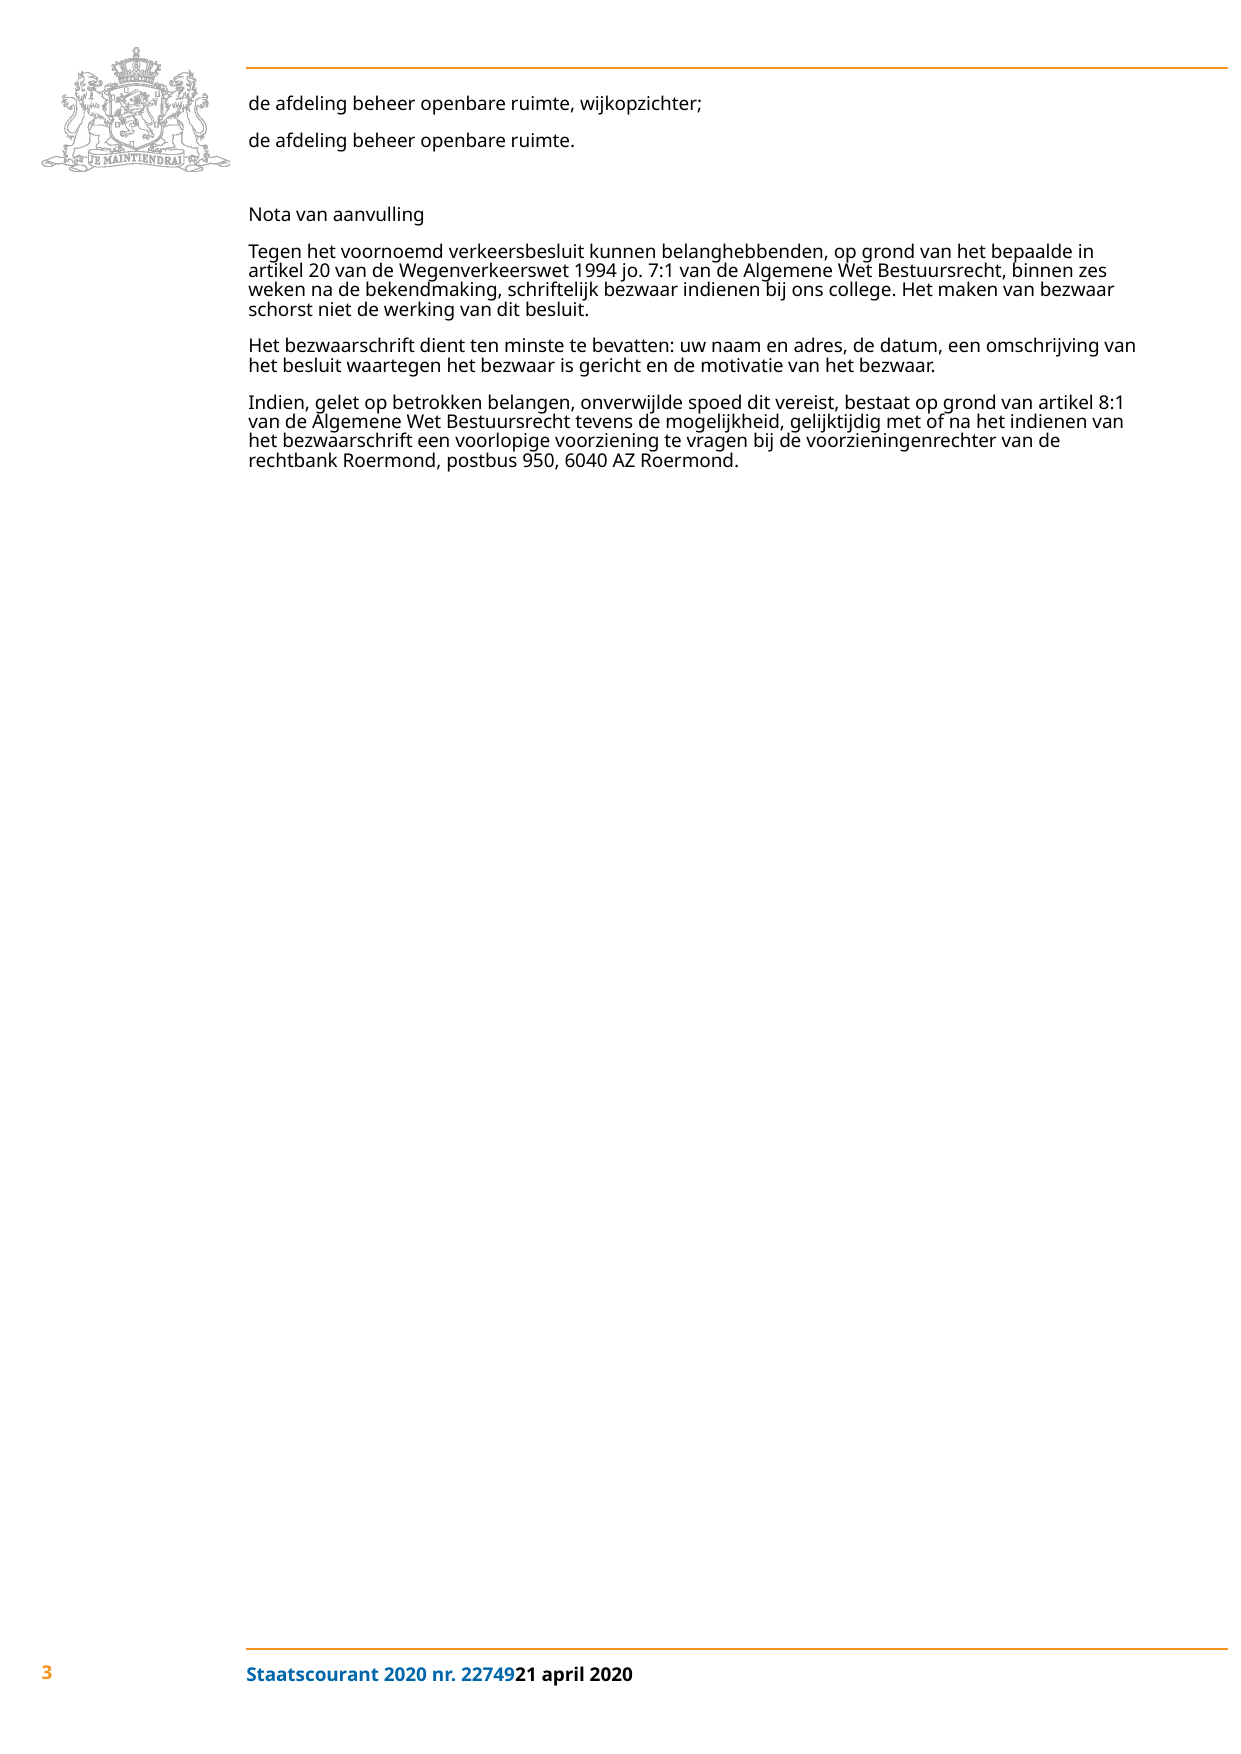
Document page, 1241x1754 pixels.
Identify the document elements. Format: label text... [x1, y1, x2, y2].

text de afdeling beheer openbare ruimte. [248, 132, 1152, 151]
text Tegen het voornoemd verkeersbesluit kunnen belanghebbenden, op grond van het bepaalde in artikel 20 van de Wegenverkeerswet 1994 jo. 7:1 van de Algemene Wet Bestuursrecht, binnen zes weken na de bekendmaking, schriftelijk bezwaar indienen bij ons college. Het maken van bezwaar schorst niet de werking van dit besluit. [248, 243, 1152, 320]
picture [41, 47, 231, 172]
text de afdeling beheer openbare ruimte, wijkopzichter; [248, 95, 1152, 114]
text Indien, gelet op betrokken belangen, onverwijlde spoed dit vereist, bestaat op grond van artikel 8:1 van de Algemene Wet Bestuursrecht tevens de mogelijkheid, gelijktijdig met of na het indienen van het bezwaarschrift een voorlopige voorziening te vragen bij de voorzieningenrechter van de rechtbank Roermond, postbus 950, 6040 AZ Roermond. [248, 394, 1152, 471]
text Nota van aanvulling [248, 206, 1152, 225]
text Het bezwaarschrift dient ten minste te bevatten: uw naam en adres, de datum, een omschrijving van het besluit waartegen het bezwaar is gericht en de motivatie van het bezwaar. [248, 337, 1152, 376]
